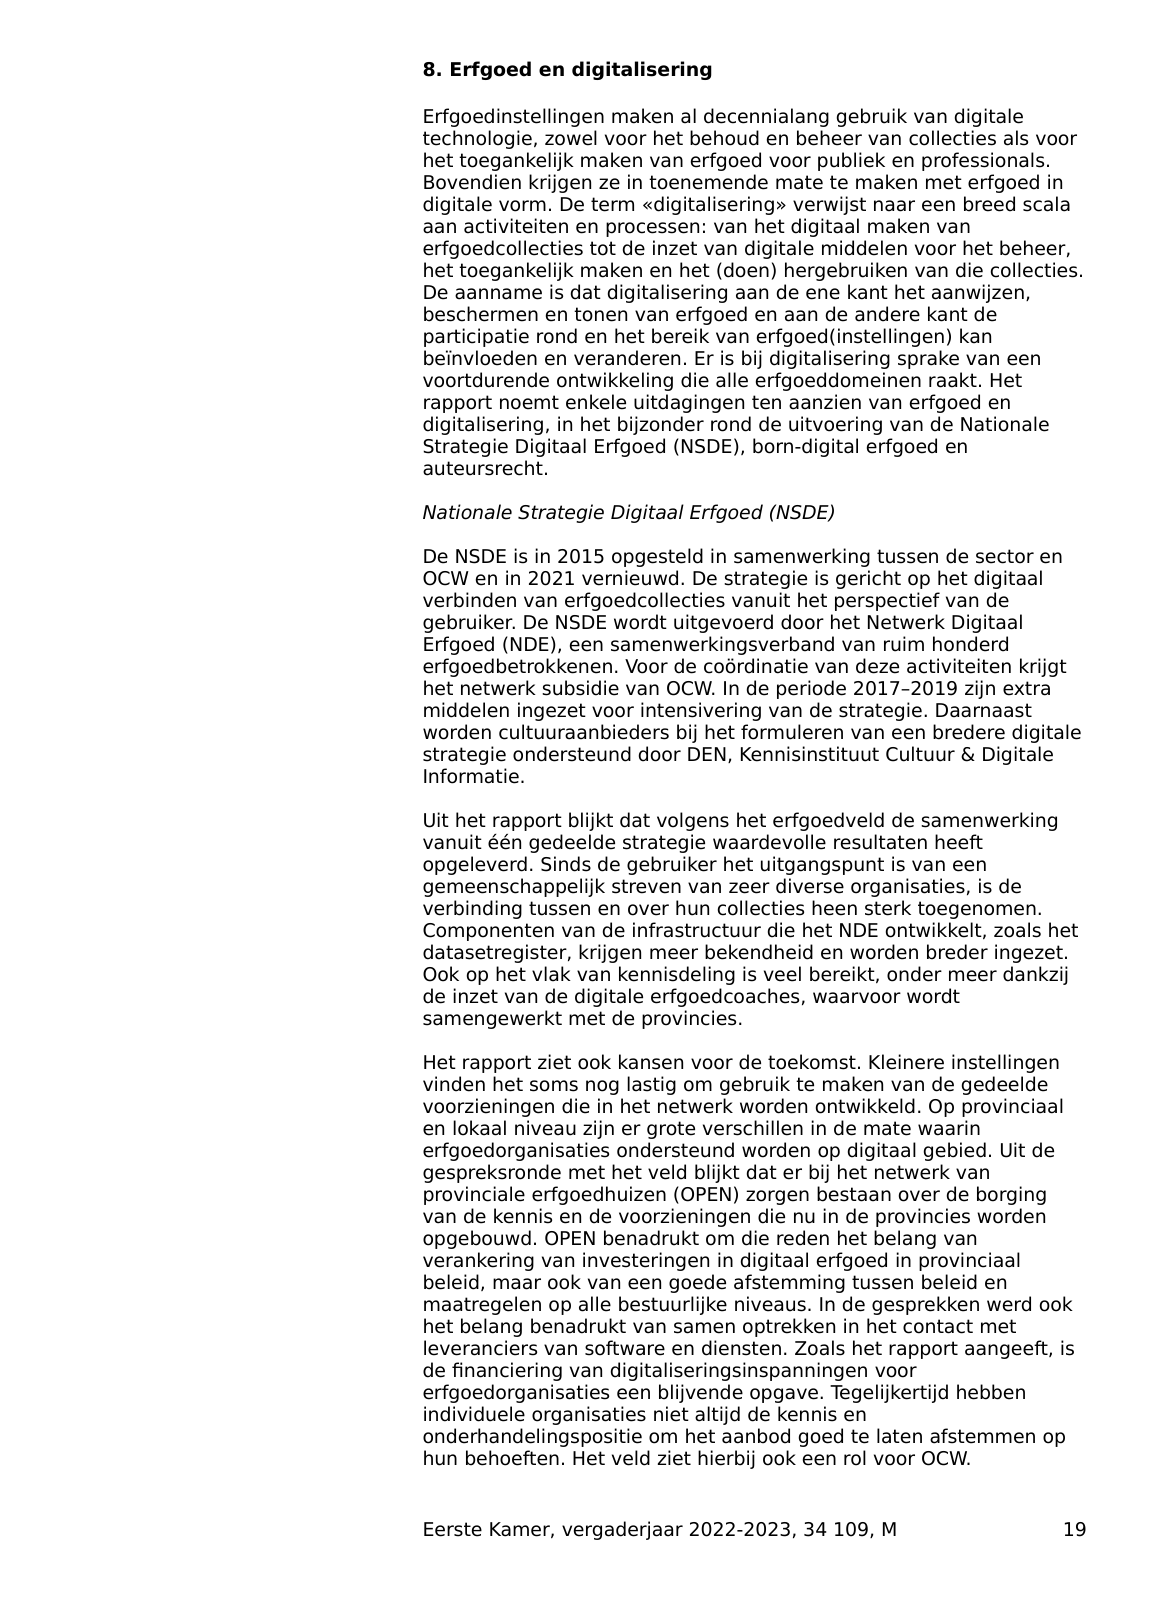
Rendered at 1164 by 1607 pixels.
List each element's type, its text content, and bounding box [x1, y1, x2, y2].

text Uit het rapport blijkt dat volgens het erfgoedveld de samenwerking vanuit één gedeelde strategie waardevolle resultaten heeft opgeleverd. Sinds de gebruiker het uitgangspunt is van een gemeenschappelijk streven van zeer diverse organisaties, is de verbinding tussen en over hun collecties heen sterk toegenomen. Componenten van de infrastructuur die het NDE ontwikkelt, zoals het datasetregister, krijgen meer bekendheid en worden breder ingezet. Ook op het vlak van kennisdeling is veel bereikt, onder meer dankzij de inzet van de digitale erfgoedcoaches, waarvoor wordt samengewerkt met de provincies. [422, 810, 1087, 1030]
text Erfgoedinstellingen maken al decennialang gebruik van digitale technologie, zowel voor het behoud en beheer van collecties als voor het toegankelijk maken van erfgoed voor publiek en professionals. Bovendien krijgen ze in toenemende mate te maken met erfgoed in digitale vorm. De term «digitalisering» verwijst naar een breed scala aan activiteiten en processen: van het digitaal maken van erfgoedcollecties tot de inzet van digitale middelen voor het beheer, het toegankelijk maken en het (doen) hergebruiken van die collecties. De aanname is dat digitalisering aan de ene kant het aanwijzen, beschermen en tonen van erfgoed en aan de andere kant de participatie rond en het bereik van erfgoed(instellingen) kan beïnvloeden en veranderen. Er is bij digitalisering sprake van een voortdurende ontwikkeling die alle erfgoeddomeinen raakt. Het rapport noemt enkele uitdagingen ten aanzien van erfgoed en digitalisering, in het bijzonder rond de uitvoering van de Nationale Strategie Digitaal Erfgoed (NSDE), born-digital erfgoed en auteursrecht. [422, 106, 1087, 480]
text De NSDE is in 2015 opgesteld in samenwerking tussen de sector en OCW en in 2021 vernieuwd. De strategie is gericht op het digitaal verbinden van erfgoedcollecties vanuit het perspectief van de gebruiker. De NSDE wordt uitgevoerd door het Netwerk Digitaal Erfgoed (NDE), een samenwerkingsverband van ruim honderd erfgoedbetrokkenen. Voor de coördinatie van deze activiteiten krijgt het netwerk subsidie van OCW. In de periode 2017–2019 zijn extra middelen ingezet voor intensivering van de strategie. Daarnaast worden cultuuraanbieders bij het formuleren van een bredere digitale strategie ondersteund door DEN, Kennisinstituut Cultuur & Digitale Informatie. [422, 546, 1087, 788]
subtitle Nationale Strategie Digitaal Erfgoed (NSDE) [422, 502, 1087, 524]
text Het rapport ziet ook kansen voor de toekomst. Kleinere instellingen vinden het soms nog lastig om gebruik te maken van de gedeelde voorzieningen die in het netwerk worden ontwikkeld. Op provinciaal en lokaal niveau zijn er grote verschillen in de mate waarin erfgoedorganisaties ondersteund worden op digitaal gebied. Uit de gespreksronde met het veld blijkt dat er bij het netwerk van provinciale erfgoedhuizen (OPEN) zorgen bestaan over de borging van de kennis en de voorzieningen die nu in de provincies worden opgebouwd. OPEN benadrukt om die reden het belang van verankering van investeringen in digitaal erfgoed in provinciaal beleid, maar ook van een goede afstemming tussen beleid en maatregelen op alle bestuurlijke niveaus. In de gesprekken werd ook het belang benadrukt van samen optrekken in het contact met leveranciers van software en diensten. Zoals het rapport aangeeft, is de financiering van digitaliseringsinspanningen voor erfgoedorganisaties een blijvende opgave. Tegelijkertijd hebben individuele organisaties niet altijd de kennis en onderhandelingspositie om het aanbod goed te laten afstemmen op hun behoeften. Het veld ziet hierbij ook een rol voor OCW. [422, 1052, 1087, 1469]
subtitle 8. Erfgoed en digitalisering [422, 59, 1087, 81]
